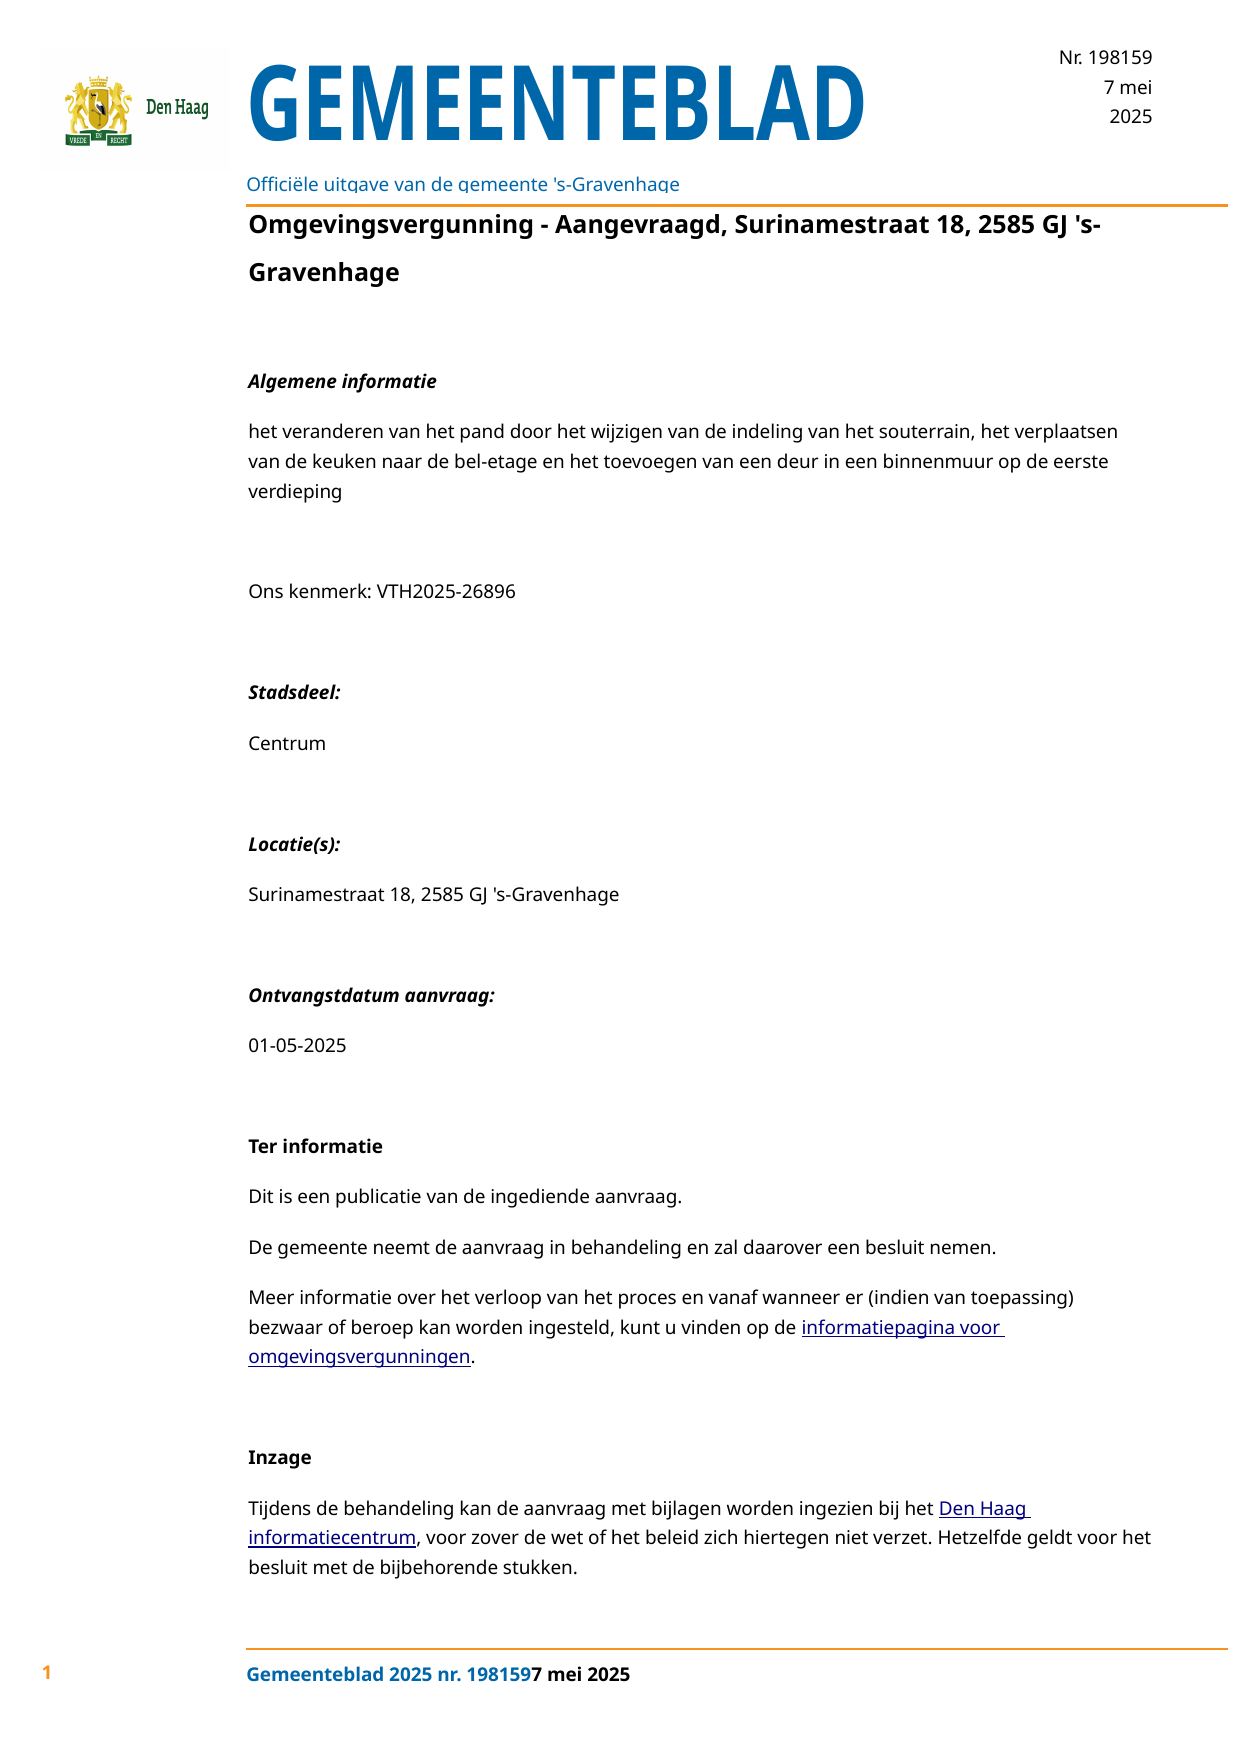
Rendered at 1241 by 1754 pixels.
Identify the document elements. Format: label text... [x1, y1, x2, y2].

text Centrum [248, 730, 1152, 756]
text het veranderen van het pand door het wijzigen van de indeling van het souterrain, het verplaatsen van de keuken naar de bel-etage en het toevoegen van een deur in een binnenmuur op de eerste verdieping [248, 419, 1152, 504]
text De gemeente neemt de aanvraag in behandeling en zal daarover een besluit nemen. [248, 1234, 1152, 1260]
text Algemene informatie [248, 368, 1152, 394]
text Stadsdeel: [248, 679, 1152, 705]
text Ontvangstdatum aanvraag: [248, 982, 1152, 1008]
text Omgevingsvergunning - Aangevraagd, Surinamestraat 18, 2585 GJ 's-Gravenhage [248, 207, 1152, 288]
text 01-05-2025 [248, 1032, 1152, 1058]
text Tijdens de behandeling kan de aanvraag met bijlagen worden ingezien bij het Den Haag informatiecentrum, voor zover de wet of het beleid zich hiertegen niet verzet. Hetzelfde geldt voor het besluit met de bijbehorende stukken. [248, 1495, 1152, 1580]
text Surinamestraat 18, 2585 GJ 's-Gravenhage [248, 881, 1152, 907]
text Ons kenmerk: VTH2025-26896 [248, 579, 1152, 604]
picture [41, 47, 231, 172]
text Meer informatie over het verloop van het proces en vanaf wanneer er (indien van toepassing) bezwaar of beroep kan worden ingesteld, kunt u vinden op de informatiepagina voor omgevingsvergunningen. [248, 1284, 1152, 1369]
text Ter informatie [248, 1133, 1152, 1159]
text Locatie(s): [248, 831, 1152, 857]
text Dit is een publicatie van de ingediende aanvraag. [248, 1184, 1152, 1209]
text Inzage [248, 1444, 1152, 1470]
